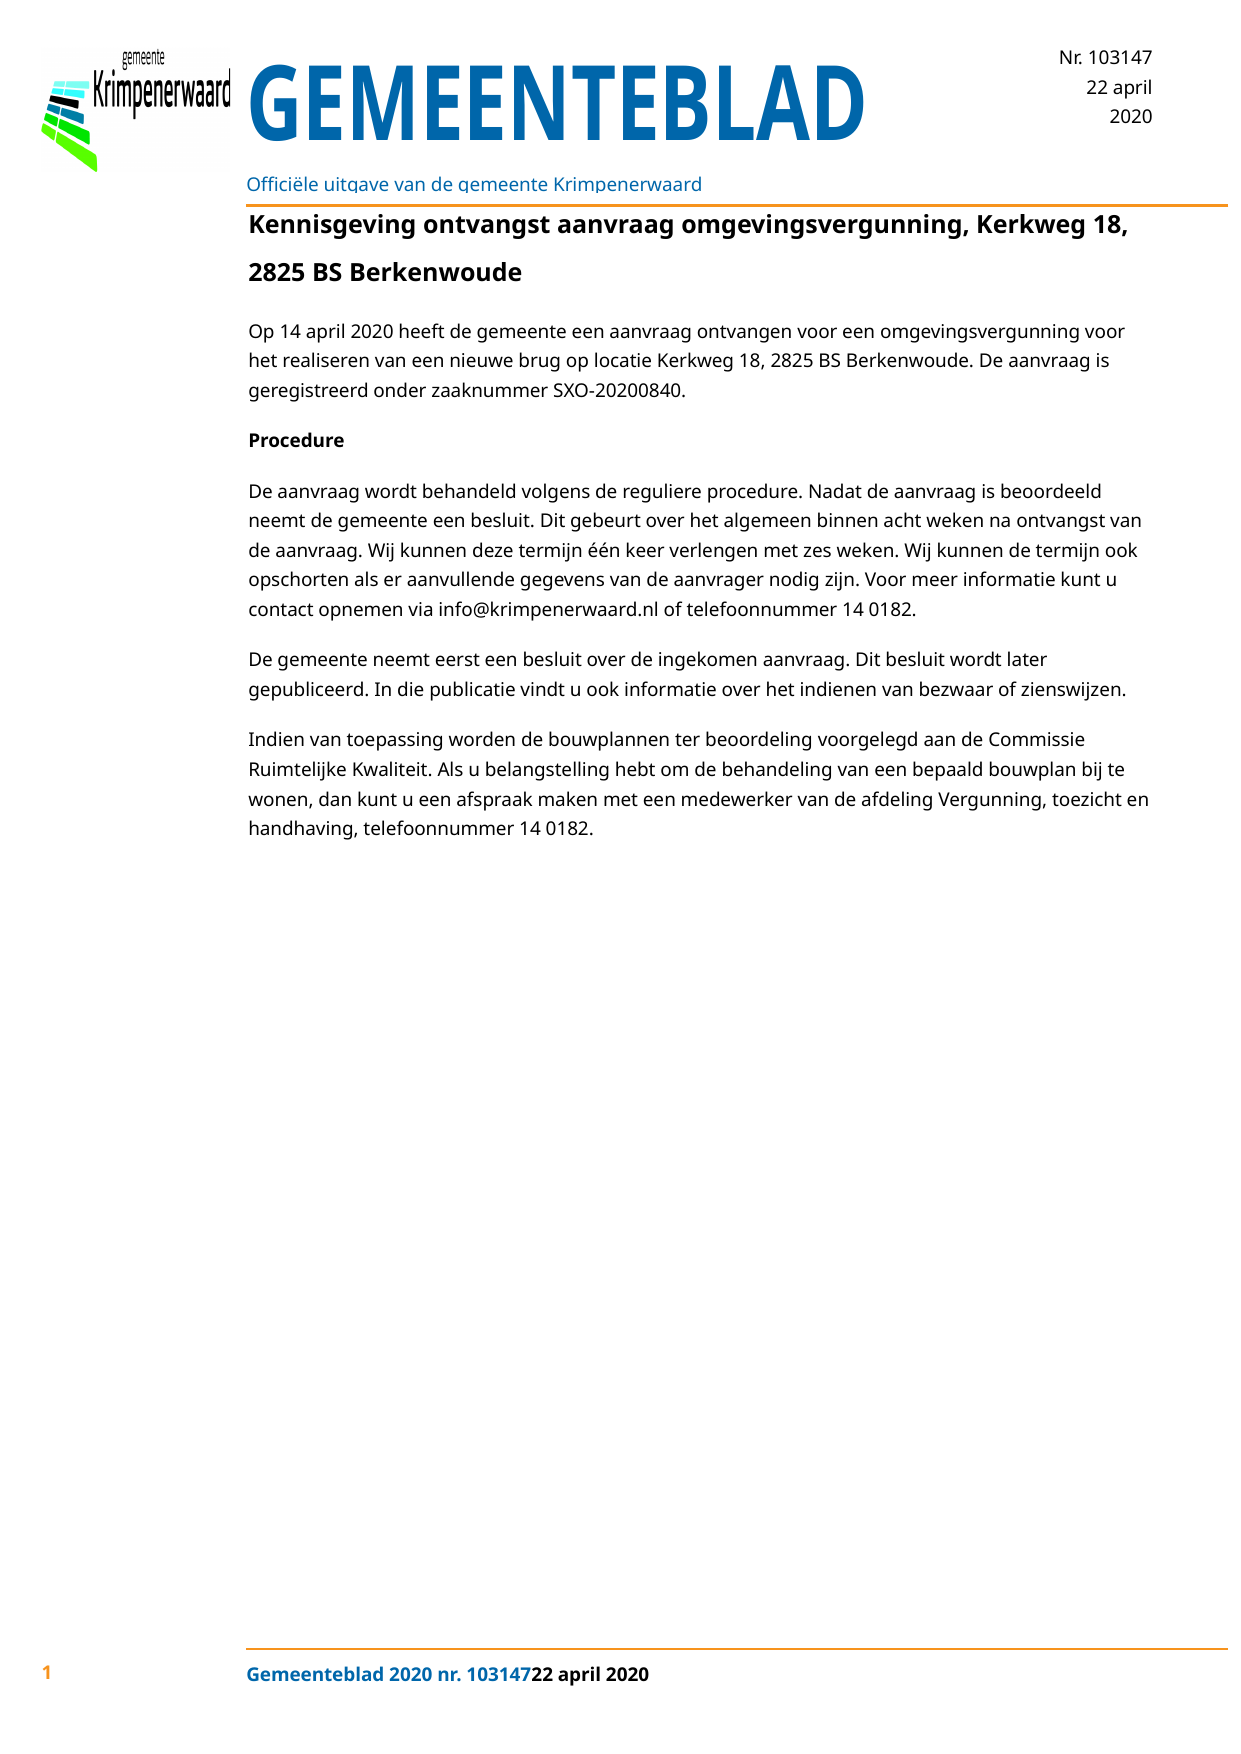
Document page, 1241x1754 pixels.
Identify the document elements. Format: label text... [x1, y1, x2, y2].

text De aanvraag wordt behandeld volgens de reguliere procedure. Nadat de aanvraag is beoordeeld neemt de gemeente een besluit. Dit gebeurt over het algemeen binnen acht weken na ontvangst van de aanvraag. Wij kunnen deze termijn één keer verlengen met zes weken. Wij kunnen de termijn ook opschorten als er aanvullende gegevens van de aanvrager nodig zijn. Voor meer informatie kunt u contact opnemen via info@krimpenerwaard.nl of telefoonnummer 14 0182. [248, 478, 1152, 622]
text De gemeente neemt eerst een besluit over de ingekomen aanvraag. Dit besluit wordt later gepubliceerd. In die publicatie vindt u ook informatie over het indienen van bezwaar of zienswijzen. [248, 647, 1152, 702]
text Kennisgeving ontvangst aanvraag omgevingsvergunning, Kerkweg 18, 2825 BS Berkenwoude [248, 207, 1152, 288]
text Op 14 april 2020 heeft de gemeente een aanvraag ontvangen voor een omgevingsvergunning voor het realiseren van een nieuwe brug op locatie Kerkweg 18, 2825 BS Berkenwoude. De aanvraag is geregistreerd onder zaaknummer SXO-20200840. [248, 318, 1152, 403]
text Procedure [248, 427, 1152, 453]
text Indien van toepassing worden de bouwplannen ter beoordeling voorgelegd aan de Commissie Ruimtelijke Kwaliteit. Als u belangstelling hebt om de behandeling van een bepaald bouwplan bij te wonen, dan kunt u een afspraak maken met een medewerker van de afdeling Vergunning, toezicht en handhaving, telefoonnummer 14 0182. [248, 727, 1152, 841]
picture [41, 47, 231, 172]
